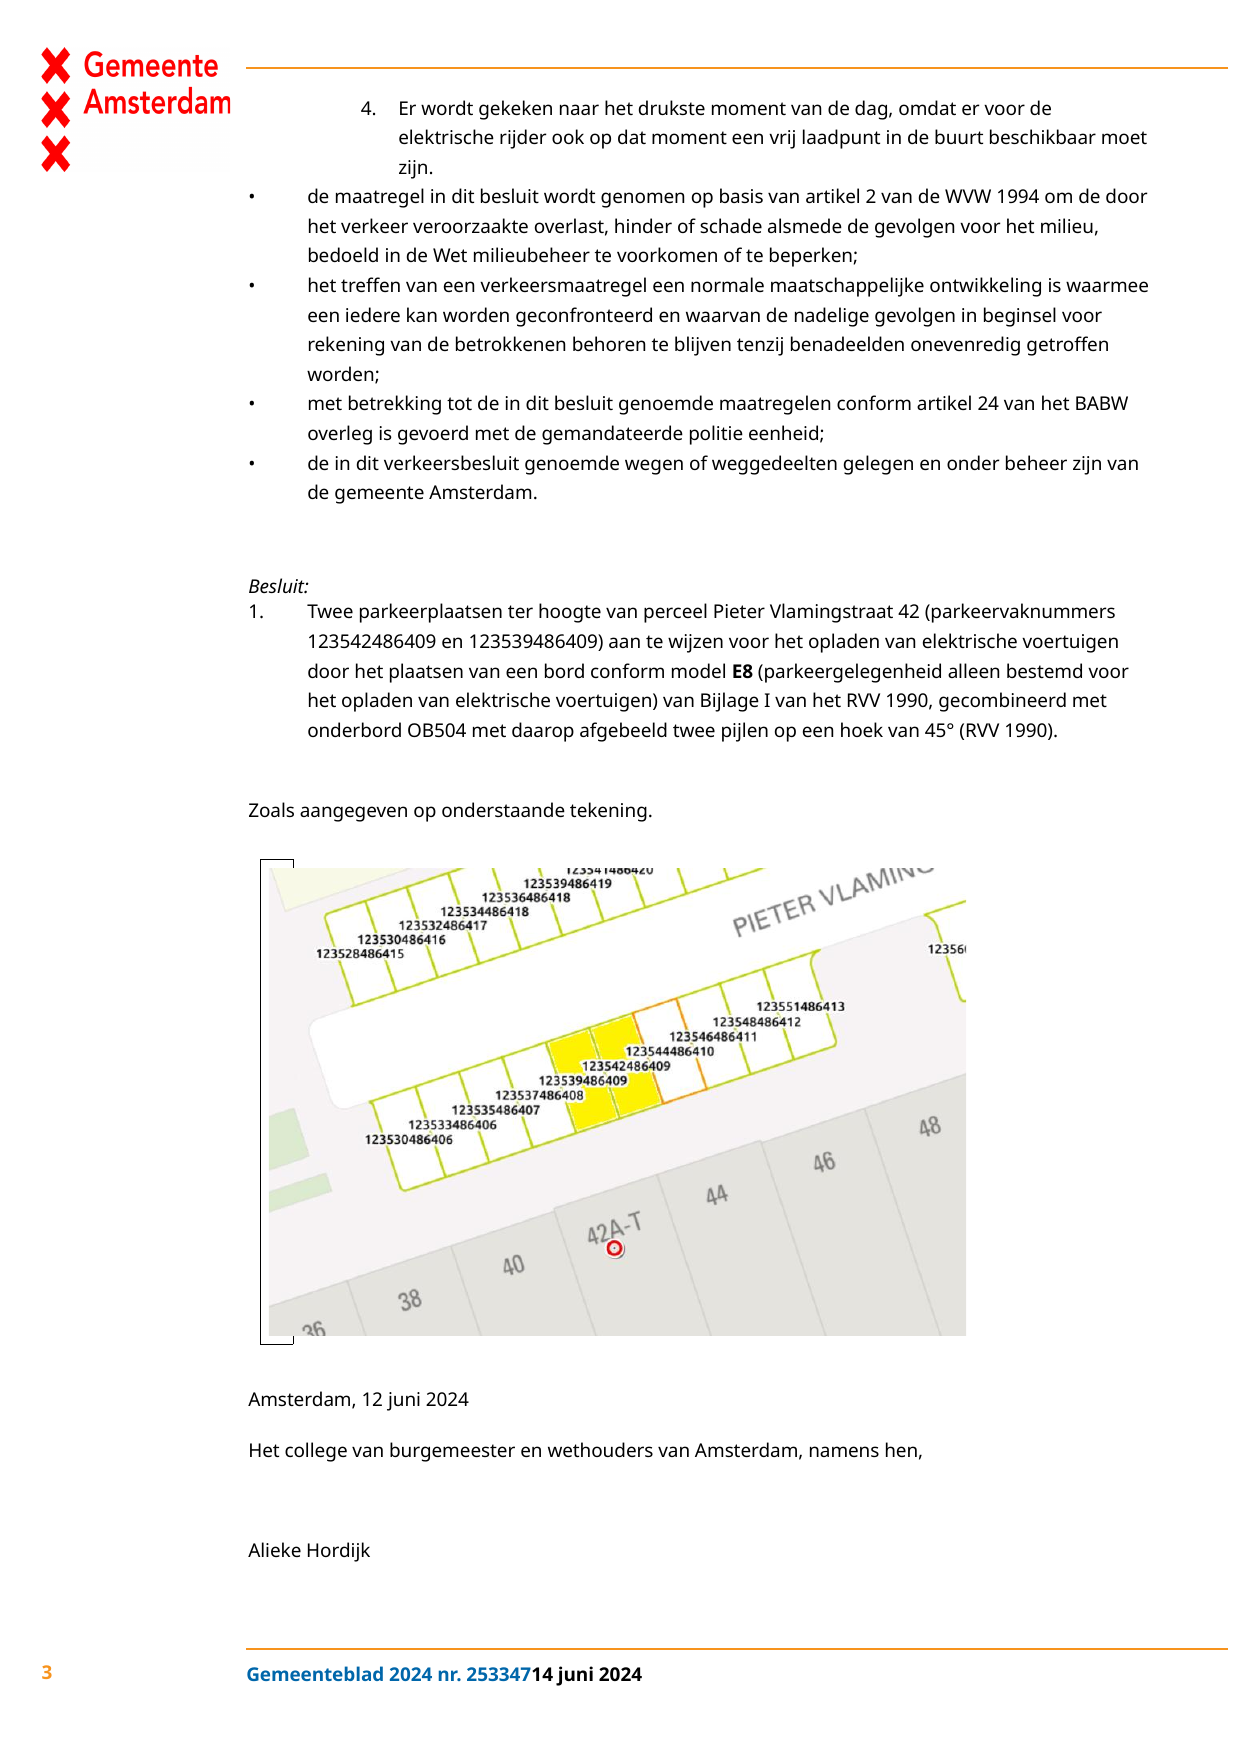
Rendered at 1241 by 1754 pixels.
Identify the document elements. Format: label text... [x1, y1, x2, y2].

list de in dit verkeersbesluit genoemde wegen of weggedeelten gelegen en onder beheer zijn van de gemeente Amsterdam. [248, 450, 1152, 505]
text Zoals aangegeven op onderstaande tekening. [248, 797, 1152, 823]
list met betrekking tot de in dit besluit genoemde maatregelen conform artikel 24 van het BABW overleg is gevoerd met de gemandateerde politie eenheid; [248, 391, 1152, 446]
text Besluit: [248, 573, 1152, 599]
list Twee parkeerplaatsen ter hoogte van perceel Pieter Vlamingstraat 42 (parkeervaknummers 123542486409 en 123539486409) aan te wijzen voor het opladen van elektrische voertuigen door het plaatsen van een bord conform model E8 (parkeergelegenheid alleen bestemd voor het opladen van elektrische voertuigen) van Bijlage I van het RVV 1990, gecombineerd met onderbord OB504 met daarop afgebeeld twee pijlen op een hoek van 45° (RVV 1990). [248, 599, 1152, 743]
picture [41, 47, 231, 172]
text Alieke Hordijk [248, 1538, 1152, 1563]
list de maatregel in dit besluit wordt genomen op basis van artikel 2 van de WVW 1994 om de door het verkeer veroorzaakte overlast, hinder of schade alsmede de gevolgen voor het milieu, bedoeld in de Wet milieubeheer te voorkomen of te beperken; [248, 183, 1152, 268]
text Amsterdam, 12 juni 2024 [248, 1386, 1152, 1412]
text Het college van burgemeester en wethouders van Amsterdam, namens hen, [248, 1437, 1152, 1463]
picture [268, 868, 967, 1336]
list het treffen van een verkeersmaatregel een normale maatschappelijke ontwikkeling is waarmee een iedere kan worden geconfronteerd en waarvan de nadelige gevolgen in beginsel voor rekening van de betrokkenen behoren te blijven tenzij benadeelden onevenredig getroffen worden; [248, 272, 1152, 387]
list Er wordt gekeken naar het drukste moment van de dag, omdat er voor de elektrische rijder ook op dat moment een vrij laadpunt in de buurt beschikbaar moet zijn. [361, 95, 1152, 180]
